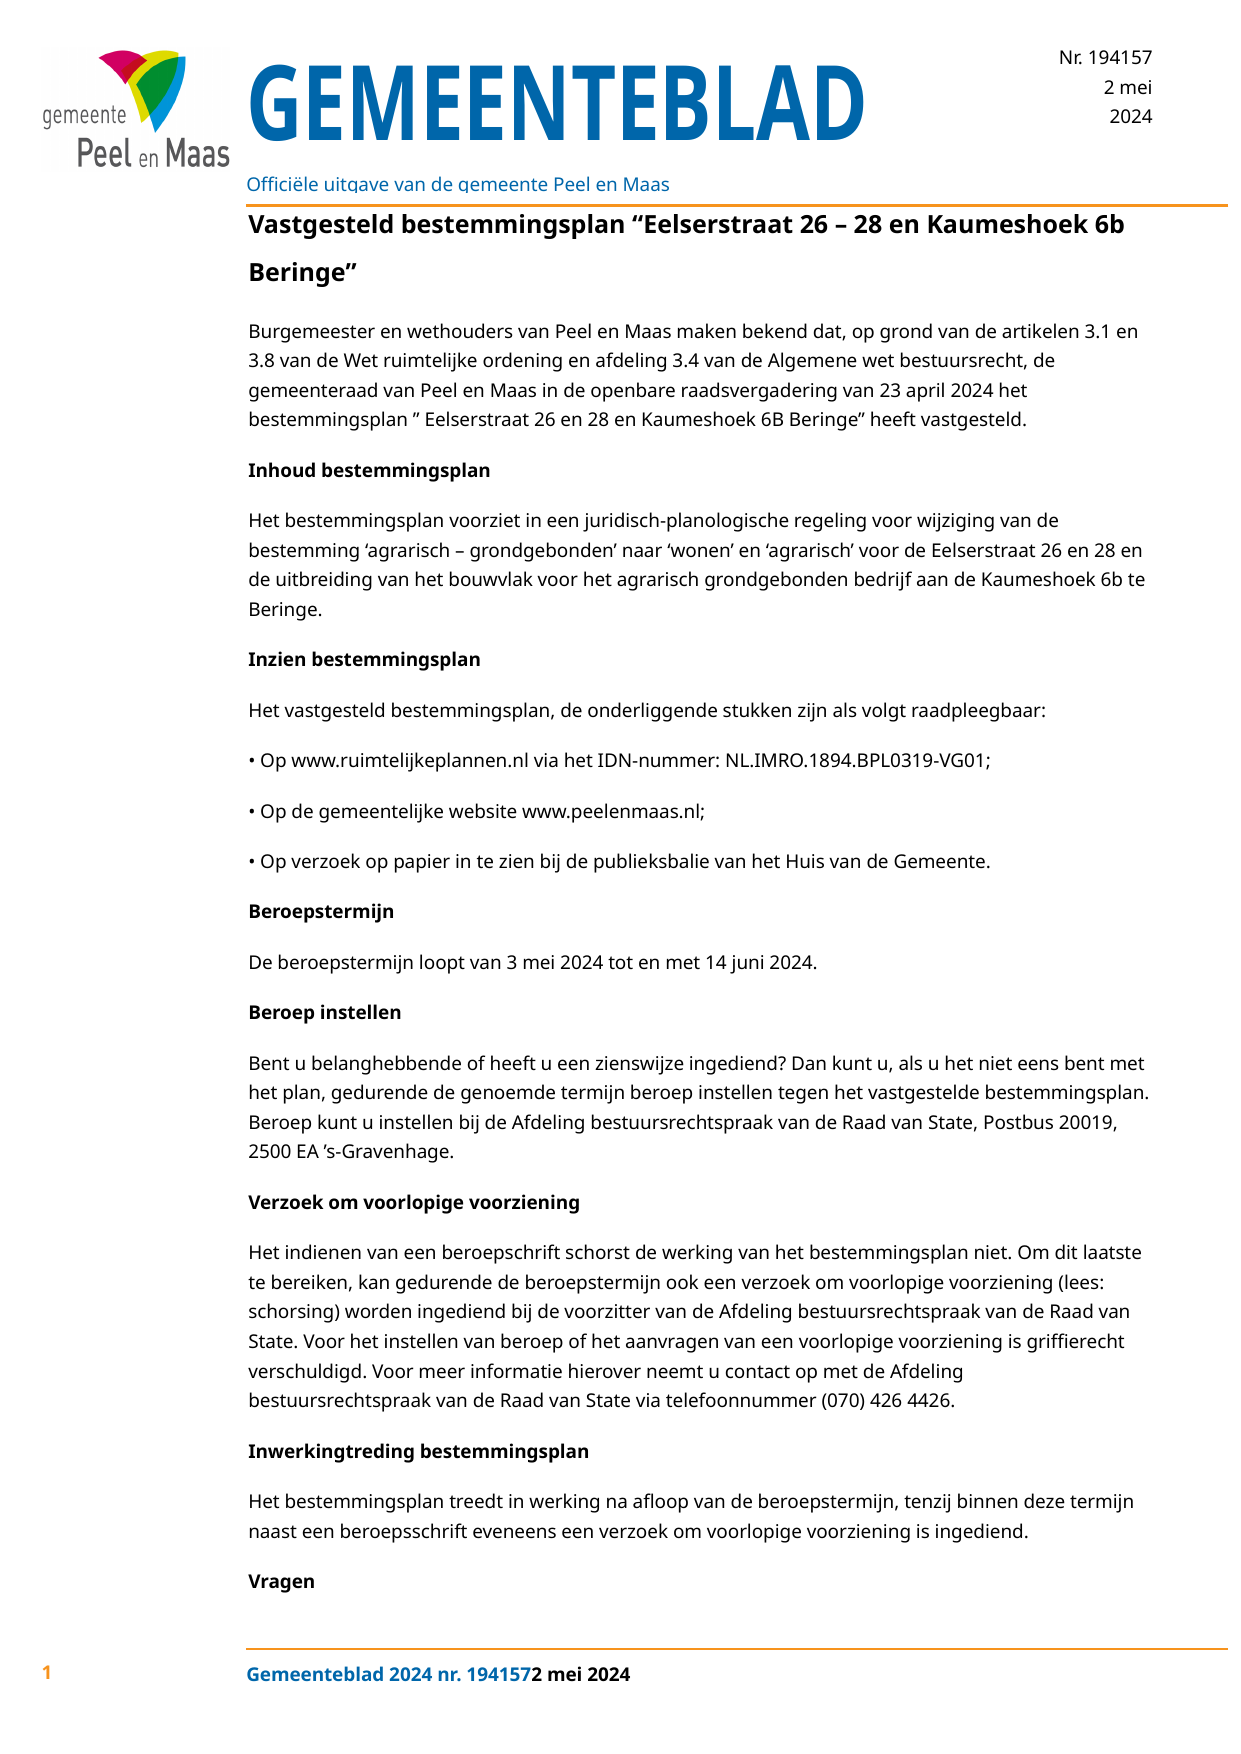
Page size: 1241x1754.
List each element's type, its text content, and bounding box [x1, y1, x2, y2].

text De beroepstermijn loopt van 3 mei 2024 tot en met 14 juni 2024. [248, 949, 1152, 975]
text Het vastgesteld bestemmingsplan, de onderliggende stukken zijn als volgt raadpleegbaar: [248, 697, 1152, 723]
picture [41, 47, 231, 172]
text • Op de gemeentelijke website www.peelenmaas.nl; [248, 798, 1152, 824]
text Beroepstermijn [248, 899, 1152, 924]
text • Op verzoek op papier in te zien bij de publieksbalie van het Huis van de Gemeente. [248, 848, 1152, 874]
text Vragen [248, 1568, 1152, 1594]
text Inwerkingtreding bestemmingsplan [248, 1438, 1152, 1464]
text Beroep instellen [248, 999, 1152, 1025]
text Inhoud bestemmingsplan [248, 457, 1152, 483]
text Burgemeester en wethouders van Peel en Maas maken bekend dat, op grond van de artikelen 3.1 en 3.8 van de Wet ruimtelijke ordening en afdeling 3.4 van de Algemene wet bestuursrecht, de gemeenteraad van Peel en Maas in de openbare raadsvergadering van 23 april 2024 het bestemmingsplan ” Eelserstraat 26 en 28 en Kaumeshoek 6B Beringe” heeft vastgesteld. [248, 318, 1152, 432]
text Bent u belanghebbende of heeft u een zienswijze ingediend? Dan kunt u, als u het niet eens bent met het plan, gedurende de genoemde termijn beroep instellen tegen het vastgestelde bestemmingsplan. Beroep kunt u instellen bij de Afdeling bestuursrechtspraak van de Raad van State, Postbus 20019, 2500 EA ’s-Gravenhage. [248, 1050, 1152, 1164]
text Inzien bestemmingsplan [248, 647, 1152, 672]
text • Op www.ruimtelijkeplannen.nl via het IDN-nummer: NL.IMRO.1894.BPL0319-VG01; [248, 747, 1152, 773]
text Het bestemmingsplan treedt in werking na afloop van de beroepstermijn, tenzij binnen deze termijn naast een beroepsschrift eveneens een verzoek om voorlopige voorziening is ingediend. [248, 1488, 1152, 1544]
text Het bestemmingsplan voorziet in een juridisch-planologische regeling voor wijziging van de bestemming ‘agrarisch – grondgebonden’ naar ‘wonen’ en ‘agrarisch’ voor de Eelserstraat 26 en 28 en de uitbreiding van het bouwvlak voor het agrarisch grondgebonden bedrijf aan de Kaumeshoek 6b te Beringe. [248, 507, 1152, 622]
text Vastgesteld bestemmingsplan “Eelserstraat 26 – 28 en Kaumeshoek 6b Beringe” [248, 207, 1152, 288]
text Het indienen van een beroepschrift schorst de werking van het bestemmingsplan niet. Om dit laatste te bereiken, kan gedurende de beroepstermijn ook een verzoek om voorlopige voorziening (lees: schorsing) worden ingediend bij de voorzitter van de Afdeling bestuursrechtspraak van de Raad van State. Voor het instellen van beroep of het aanvragen van een voorlopige voorziening is griffierecht verschuldigd. Voor meer informatie hierover neemt u contact op met de Afdeling bestuursrechtspraak van de Raad van State via telefoonnummer (070) 426 4426. [248, 1239, 1152, 1413]
text Verzoek om voorlopige voorziening [248, 1189, 1152, 1215]
